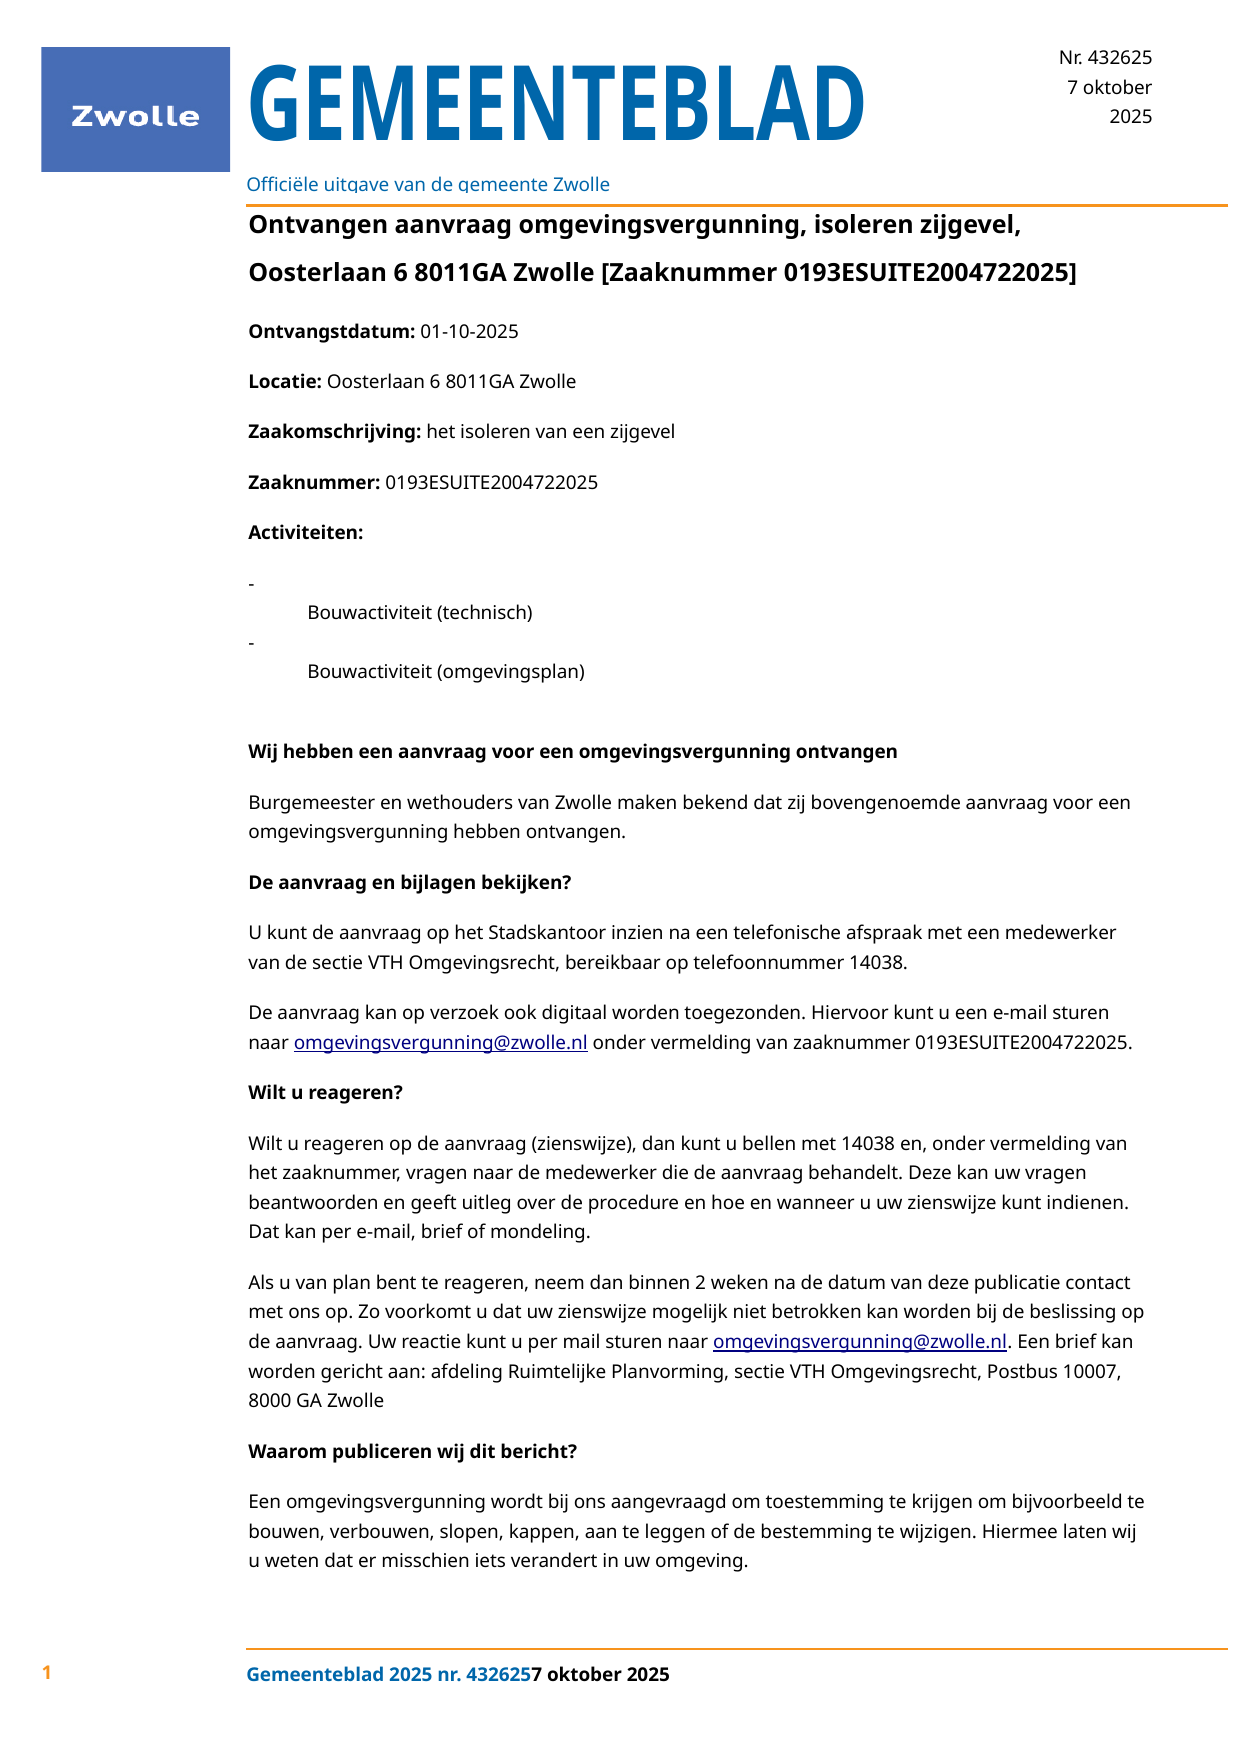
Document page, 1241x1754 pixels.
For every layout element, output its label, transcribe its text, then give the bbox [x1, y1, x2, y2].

text Een omgevingsvergunning wordt bij ons aangevraagd om toestemming te krijgen om bijvoorbeeld te bouwen, verbouwen, slopen, kappen, aan te leggen of de bestemming te wijzigen. Hiermee laten wij u weten dat er misschien iets verandert in uw omgeving. [248, 1488, 1152, 1573]
text Wij hebben een aanvraag voor een omgevingsvergunning ontvangen [248, 739, 1152, 764]
text Wilt u reageren op de aanvraag (zienswijze), dan kunt u bellen met 14038 en, onder vermelding van het zaaknummer, vragen naar de medewerker die de aanvraag behandelt. Deze kan uw vragen beantwoorden en geeft uitleg over de procedure en hoe en wanneer u uw zienswijze kunt indienen. Dat kan per e-mail, brief of mondeling. [248, 1130, 1152, 1244]
text De aanvraag en bijlagen bekijken? [248, 869, 1152, 895]
text Zaakomschrijving: het isoleren van een zijgevel [248, 419, 1152, 444]
list Bouwactiviteit (omgevingsplan) [248, 659, 1152, 684]
text Burgemeester en wethouders van Zwolle maken bekend dat zij bovengenoemde aanvraag voor een omgevingsvergunning hebben ontvangen. [248, 789, 1152, 844]
list Bouwactiviteit (technisch) [248, 599, 1152, 625]
text U kunt de aanvraag op het Stadskantoor inzien na een telefonische afspraak met een medewerker van de sectie VTH Omgevingsrecht, bereikbaar op telefoonnummer 14038. [248, 919, 1152, 975]
text Wilt u reageren? [248, 1079, 1152, 1105]
text Ontvangstdatum: 01-10-2025 [248, 318, 1152, 344]
text Zaaknummer: 0193ESUITE2004722025 [248, 469, 1152, 495]
text Als u van plan bent te reageren, neem dan binnen 2 weken na de datum van deze publicatie contact met ons op. Zo voorkomt u dat uw zienswijze mogelijk niet betrokken kan worden bij de beslissing op de aanvraag. Uw reactie kunt u per mail sturen naar omgevingsvergunning@zwolle.nl. Een brief kan worden gericht aan: afdeling Ruimtelijke Planvorming, sectie VTH Omgevingsrecht, Postbus 10007, 8000 GA Zwolle [248, 1269, 1152, 1413]
text Activiteiten: [248, 519, 1152, 545]
picture [41, 47, 231, 172]
text Waarom publiceren wij dit bericht? [248, 1438, 1152, 1464]
text Ontvangen aanvraag omgevingsvergunning, isoleren zijgevel, Oosterlaan 6 8011GA Zwolle [Zaaknummer 0193ESUITE2004722025] [248, 207, 1152, 288]
text Locatie: Oosterlaan 6 8011GA Zwolle [248, 368, 1152, 394]
text De aanvraag kan op verzoek ook digitaal worden toegezonden. Hiervoor kunt u een e-mail sturen naar omgevingsvergunning@zwolle.nl onder vermelding van zaaknummer 0193ESUITE2004722025. [248, 999, 1152, 1055]
